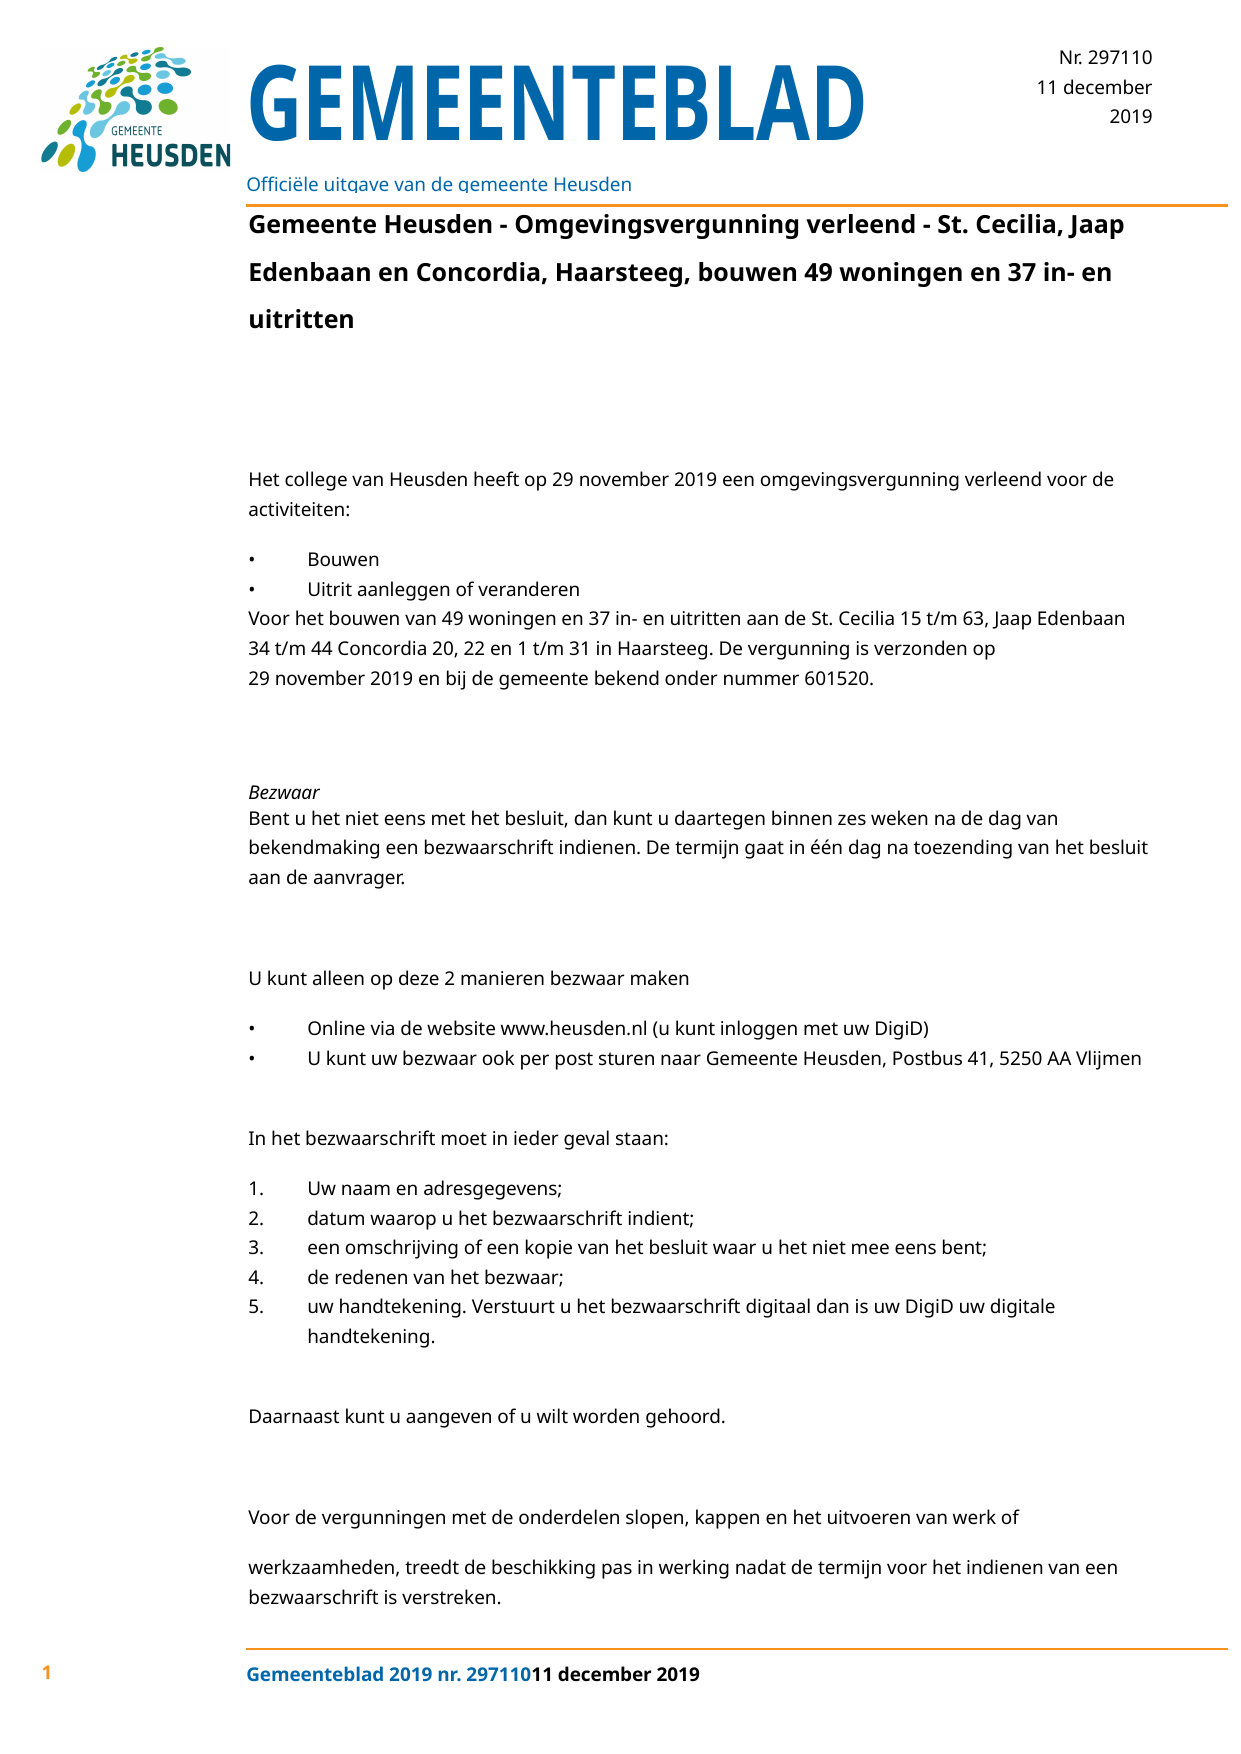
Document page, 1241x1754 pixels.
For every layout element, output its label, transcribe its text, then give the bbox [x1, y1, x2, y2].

text Daarnaast kunt u aangeven of u wilt worden gehoord. [248, 1403, 1152, 1429]
list een omschrijving of een kopie van het besluit waar u het niet mee eens bent; [248, 1234, 1152, 1260]
list Uitrit aanleggen of veranderen [248, 576, 1152, 602]
list Online via de website www.heusden.nl (u kunt inloggen met uw DigiD) [248, 1015, 1152, 1041]
list U kunt uw bezwaar ook per post sturen naar Gemeente Heusden, Postbus 41, 5250 AA Vlijmen [248, 1045, 1152, 1071]
text Voor de vergunningen met de onderdelen slopen, kappen en het uitvoeren van werk of [248, 1504, 1152, 1530]
text Bent u het niet eens met het besluit, dan kunt u daartegen binnen zes weken na de dag van bekendmaking een bezwaarschrift indienen. De termijn gaat in één dag na toezending van het besluit aan de aanvrager. [248, 805, 1152, 890]
text werkzaamheden, treedt de beschikking pas in werking nadat de termijn voor het indienen van een bezwaarschrift is verstreken. [248, 1554, 1152, 1610]
picture [41, 47, 231, 172]
list Uw naam en adresgegevens; [248, 1175, 1152, 1201]
list Bouwen [248, 546, 1152, 572]
text Bezwaar [248, 779, 1152, 805]
text Voor het bouwen van 49 woningen en 37 in- en uitritten aan de St. Cecilia 15 t/m 63, Jaap Edenbaan 34 t/m 44 Concordia 20, 22 en 1 t/m 31 in Haarsteeg. De vergunning is verzonden op 29 november 2019 en bij de gemeente bekend onder nummer 601520. [248, 606, 1152, 690]
list de redenen van het bezwaar; [248, 1264, 1152, 1290]
list uw handtekening. Verstuurt u het bezwaarschrift digitaal dan is uw DigiD uw digitale handtekening. [248, 1293, 1152, 1349]
list datum waarop u het bezwaarschrift indient; [248, 1205, 1152, 1231]
text Gemeente Heusden - Omgevingsvergunning verleend - St. Cecilia, Jaap Edenbaan en Concordia, Haarsteeg, bouwen 49 woningen en 37 in- en uitritten [248, 207, 1152, 336]
text In het bezwaarschrift moet in ieder geval staan: [248, 1125, 1152, 1151]
text U kunt alleen op deze 2 manieren bezwaar maken [248, 965, 1152, 991]
text Het college van Heusden heeft op 29 november 2019 een omgevingsvergunning verleend voor de activiteiten: [248, 466, 1152, 522]
